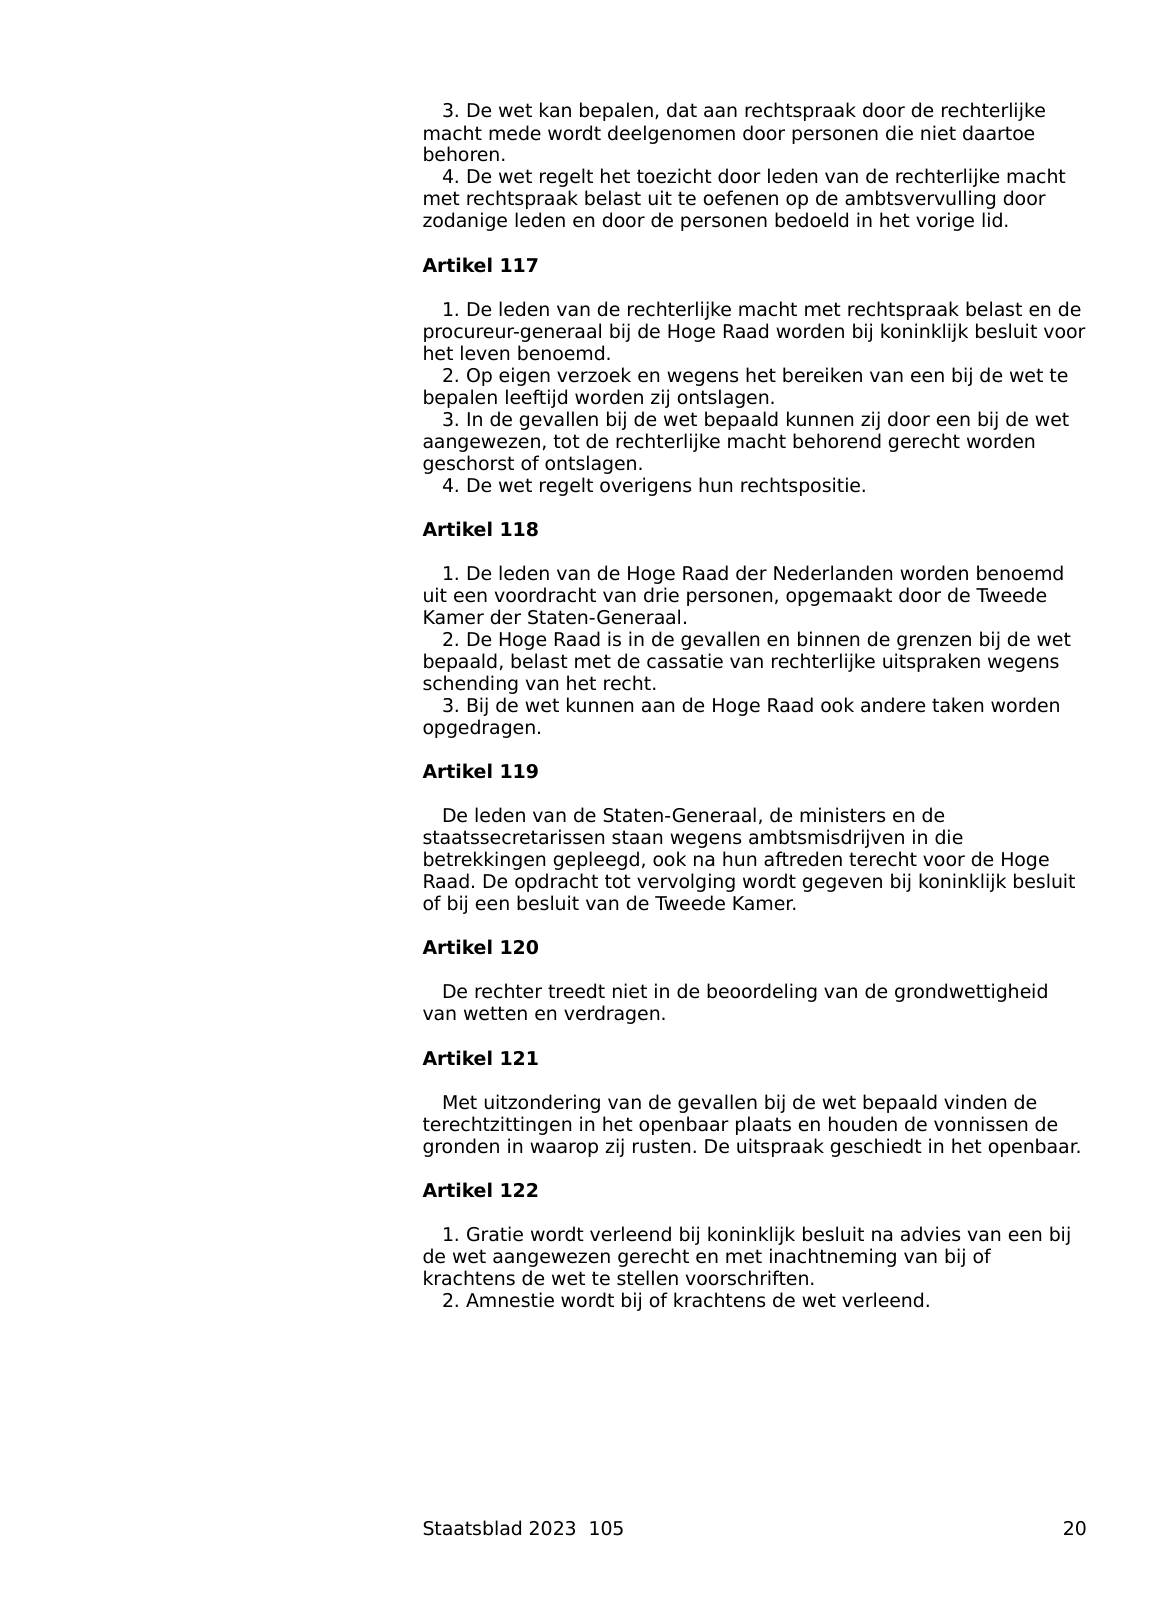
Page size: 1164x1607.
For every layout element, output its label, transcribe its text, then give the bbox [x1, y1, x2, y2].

text 1. De leden van de Hoge Raad der Nederlanden worden benoemd uit een voordracht van drie personen, opgemaakt door de Tweede Kamer der Staten-Generaal. [422, 563, 1087, 629]
text 3. In de gevallen bij de wet bepaald kunnen zij door een bij de wet aangewezen, tot de rechterlijke macht behorend gerecht worden geschorst of ontslagen. [422, 408, 1087, 474]
text 1. Gratie wordt verleend bij koninklijk besluit na advies van een bij de wet aangewezen gerecht en met inachtneming van bij of krachtens de wet te stellen voorschriften. [422, 1224, 1087, 1290]
text Met uitzondering van de gevallen bij de wet bepaald vinden de terechtzittingen in het openbaar plaats en houden de vonnissen de gronden in waarop zij rusten. De uitspraak geschiedt in het openbaar. [422, 1092, 1087, 1157]
text 1. De leden van de rechterlijke macht met rechtspraak belast en de procureur-generaal bij de Hoge Raad worden bij koninklijk besluit voor het leven benoemd. [422, 299, 1087, 364]
subtitle Artikel 119 [422, 761, 1087, 783]
text 2. De Hoge Raad is in de gevallen en binnen de grenzen bij de wet bepaald, belast met de cassatie van rechterlijke uitspraken wegens schending van het recht. [422, 629, 1087, 695]
text De leden van de Staten-Generaal, de ministers en de staatssecretarissen staan wegens ambtsmisdrijven in die betrekkingen gepleegd, ook na hun aftreden terecht voor de Hoge Raad. De opdracht tot vervolging wordt gegeven bij koninklijk besluit of bij een besluit van de Tweede Kamer. [422, 805, 1087, 915]
subtitle Artikel 117 [422, 254, 1087, 276]
subtitle Artikel 120 [422, 937, 1087, 959]
text 2. Op eigen verzoek en wegens het bereiken van een bij de wet te bepalen leeftijd worden zij ontslagen. [422, 364, 1087, 408]
text De rechter treedt niet in de beoordeling van de grondwettigheid van wetten en verdragen. [422, 981, 1087, 1025]
text 2. Amnestie wordt bij of krachtens de wet verleend. [422, 1290, 1087, 1312]
text 3. De wet kan bepalen, dat aan rechtspraak door de rechterlijke macht mede wordt deelgenomen door personen die niet daartoe behoren. [422, 100, 1087, 166]
text 4. De wet regelt overigens hun rechtspositie. [422, 474, 1087, 496]
subtitle Artikel 118 [422, 519, 1087, 541]
text 3. Bij de wet kunnen aan de Hoge Raad ook andere taken worden opgedragen. [422, 695, 1087, 739]
text 4. De wet regelt het toezicht door leden van de rechterlijke macht met rechtspraak belast uit te oefenen op de ambtsvervulling door zodanige leden en door de personen bedoeld in het vorige lid. [422, 166, 1087, 232]
subtitle Artikel 121 [422, 1047, 1087, 1069]
subtitle Artikel 122 [422, 1180, 1087, 1202]
